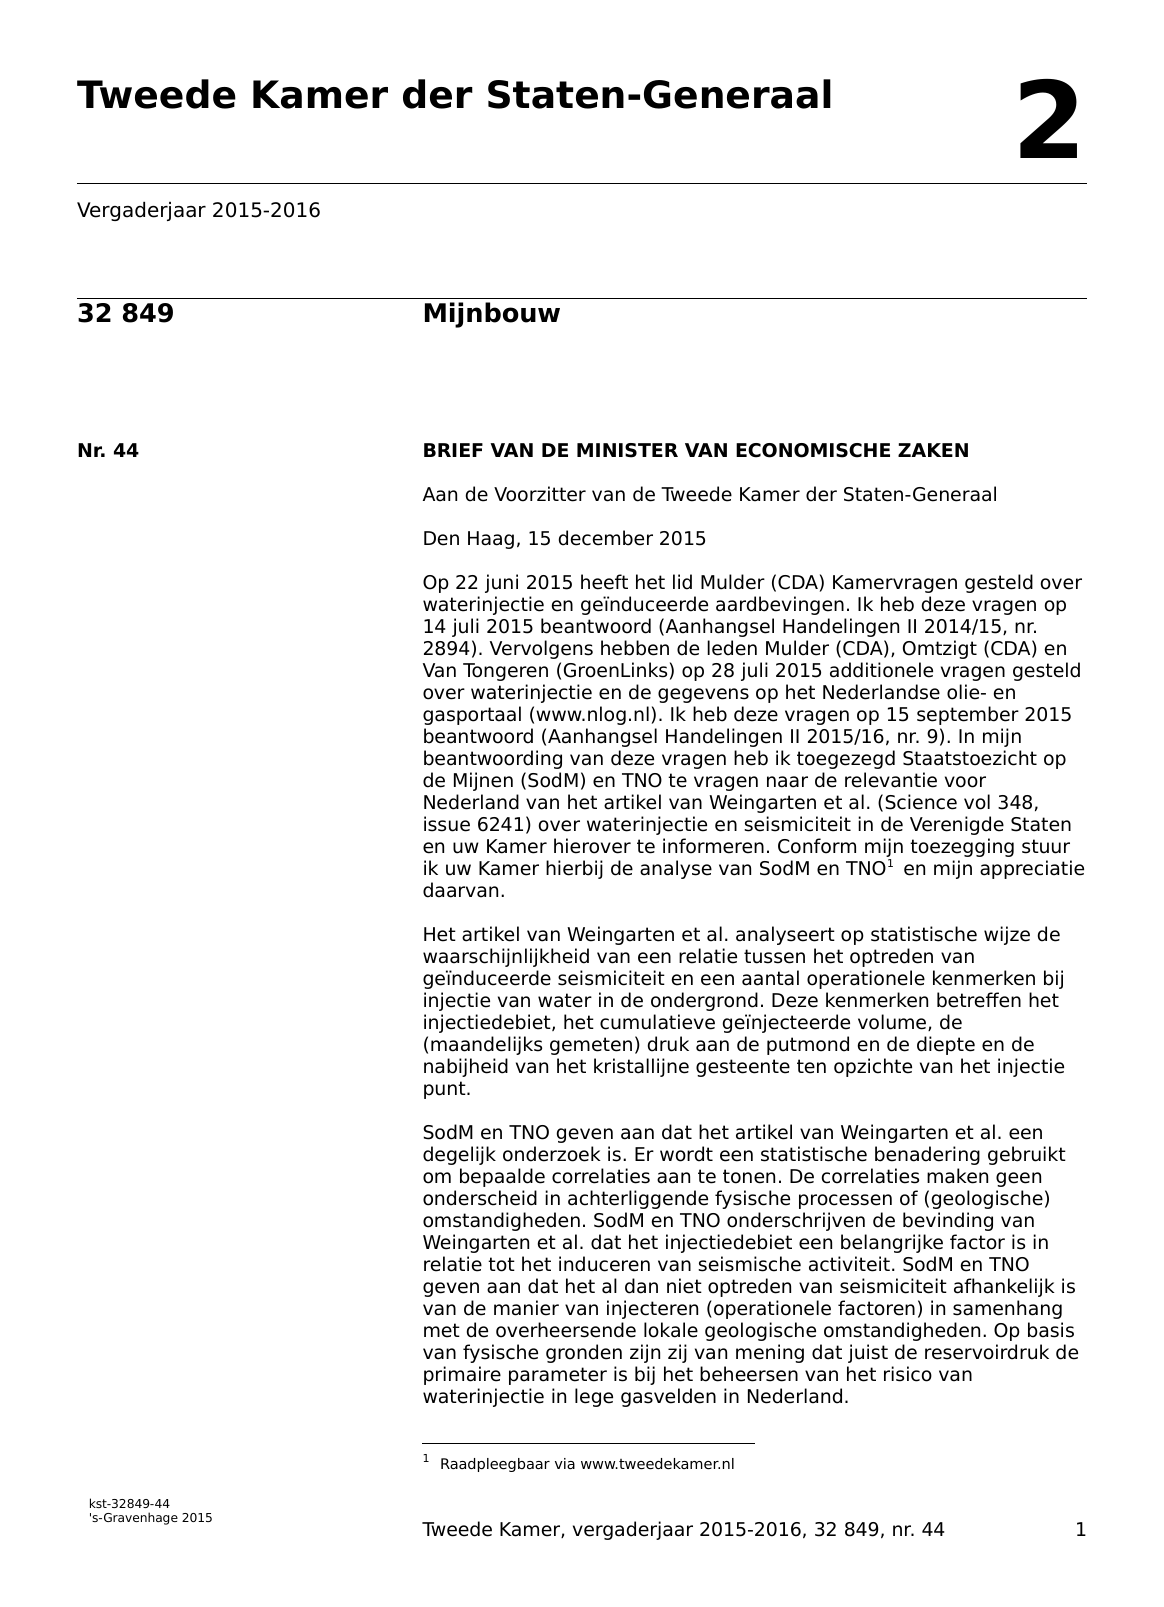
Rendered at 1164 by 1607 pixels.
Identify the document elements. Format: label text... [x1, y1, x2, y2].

text 's-Gravenhage 2015 [88, 1511, 323, 1525]
text Het artikel van Weingarten et al. analyseert op statistische wijze de waarschijnlijkheid van een relatie tussen het optreden van geïnduceerde seismiciteit en een aantal operationele kenmerken bij injectie van water in de ondergrond. Deze kenmerken betreffen het injectiedebiet, het cumulatieve geïnjecteerde volume, de (maandelijks gemeten) druk aan de putmond en de diepte en de nabijheid van het kristallijne gesteente ten opzichte van het injectie punt. [422, 924, 1087, 1100]
text SodM en TNO geven aan dat het artikel van Weingarten et al. een degelijk onderzoek is. Er wordt een statistische benadering gebruikt om bepaalde correlaties aan te tonen. De correlaties maken geen onderscheid in achterliggende fysische processen of (geologische) omstandigheden. SodM en TNO onderschrijven de bevinding van Weingarten et al. dat het injectiedebiet een belangrijke factor is in relatie tot het induceren van seismische activiteit. SodM en TNO geven aan dat het al dan niet optreden van seismiciteit afhankelijk is van de manier van injecteren (operationele factoren) in samenhang met de overheersende lokale geologische omstandigheden. Op basis van fysische gronden zijn zij van mening dat juist de reservoirdruk de primaire parameter is bij het beheersen van het risico van waterinjectie in lege gasvelden in Nederland. [422, 1122, 1087, 1408]
text Op 22 juni 2015 heeft het lid Mulder (CDA) Kamervragen gesteld over waterinjectie en geïnduceerde aardbevingen. Ik heb deze vragen op 14 juli 2015 beantwoord (Aanhangsel Handelingen II 2014/15, nr. 2894). Vervolgens hebben de leden Mulder (CDA), Omtzigt (CDA) en Van Tongeren (GroenLinks) op 28 juli 2015 additionele vragen gesteld over waterinjectie en de gegevens op het Nederlandse olie- en gasportaal (www.nlog.nl). Ik heb deze vragen op 15 september 2015 beantwoord (Aanhangsel Handelingen II 2015/16, nr. 9). In mijn beantwoording van deze vragen heb ik toegezegd Staatstoezicht op de Mijnen (SodM) en TNO te vragen naar de relevantie voor Nederland van het artikel van Weingarten et al. (Science vol 348, issue 6241) over waterinjectie en seismiciteit in de Verenigde Staten en uw Kamer hierover te informeren. Conform mijn toezegging stuur ik uw Kamer hierbij de analyse van SodM en TNO en mijn appreciatie daarvan. [422, 572, 1087, 902]
subtitle 32 849 Mijnbouw [77, 299, 1087, 329]
text Raadpleegbaar via www.tweedekamer.nl [422, 1452, 1087, 1474]
table_cell Vergaderjaar 2015-2016 [77, 184, 1087, 298]
text Den Haag, 15 december 2015 [422, 528, 1087, 550]
table_header 2 [886, 59, 1087, 183]
table_header Tweede Kamer der Staten-Generaal [77, 59, 886, 183]
text kst-32849-44 [88, 1497, 323, 1511]
subtitle Nr. 44 BRIEF VAN DE MINISTER VAN ECONOMISCHE ZAKEN [77, 440, 1087, 462]
text Aan de Voorzitter van de Tweede Kamer der Staten-Generaal [422, 484, 1087, 506]
